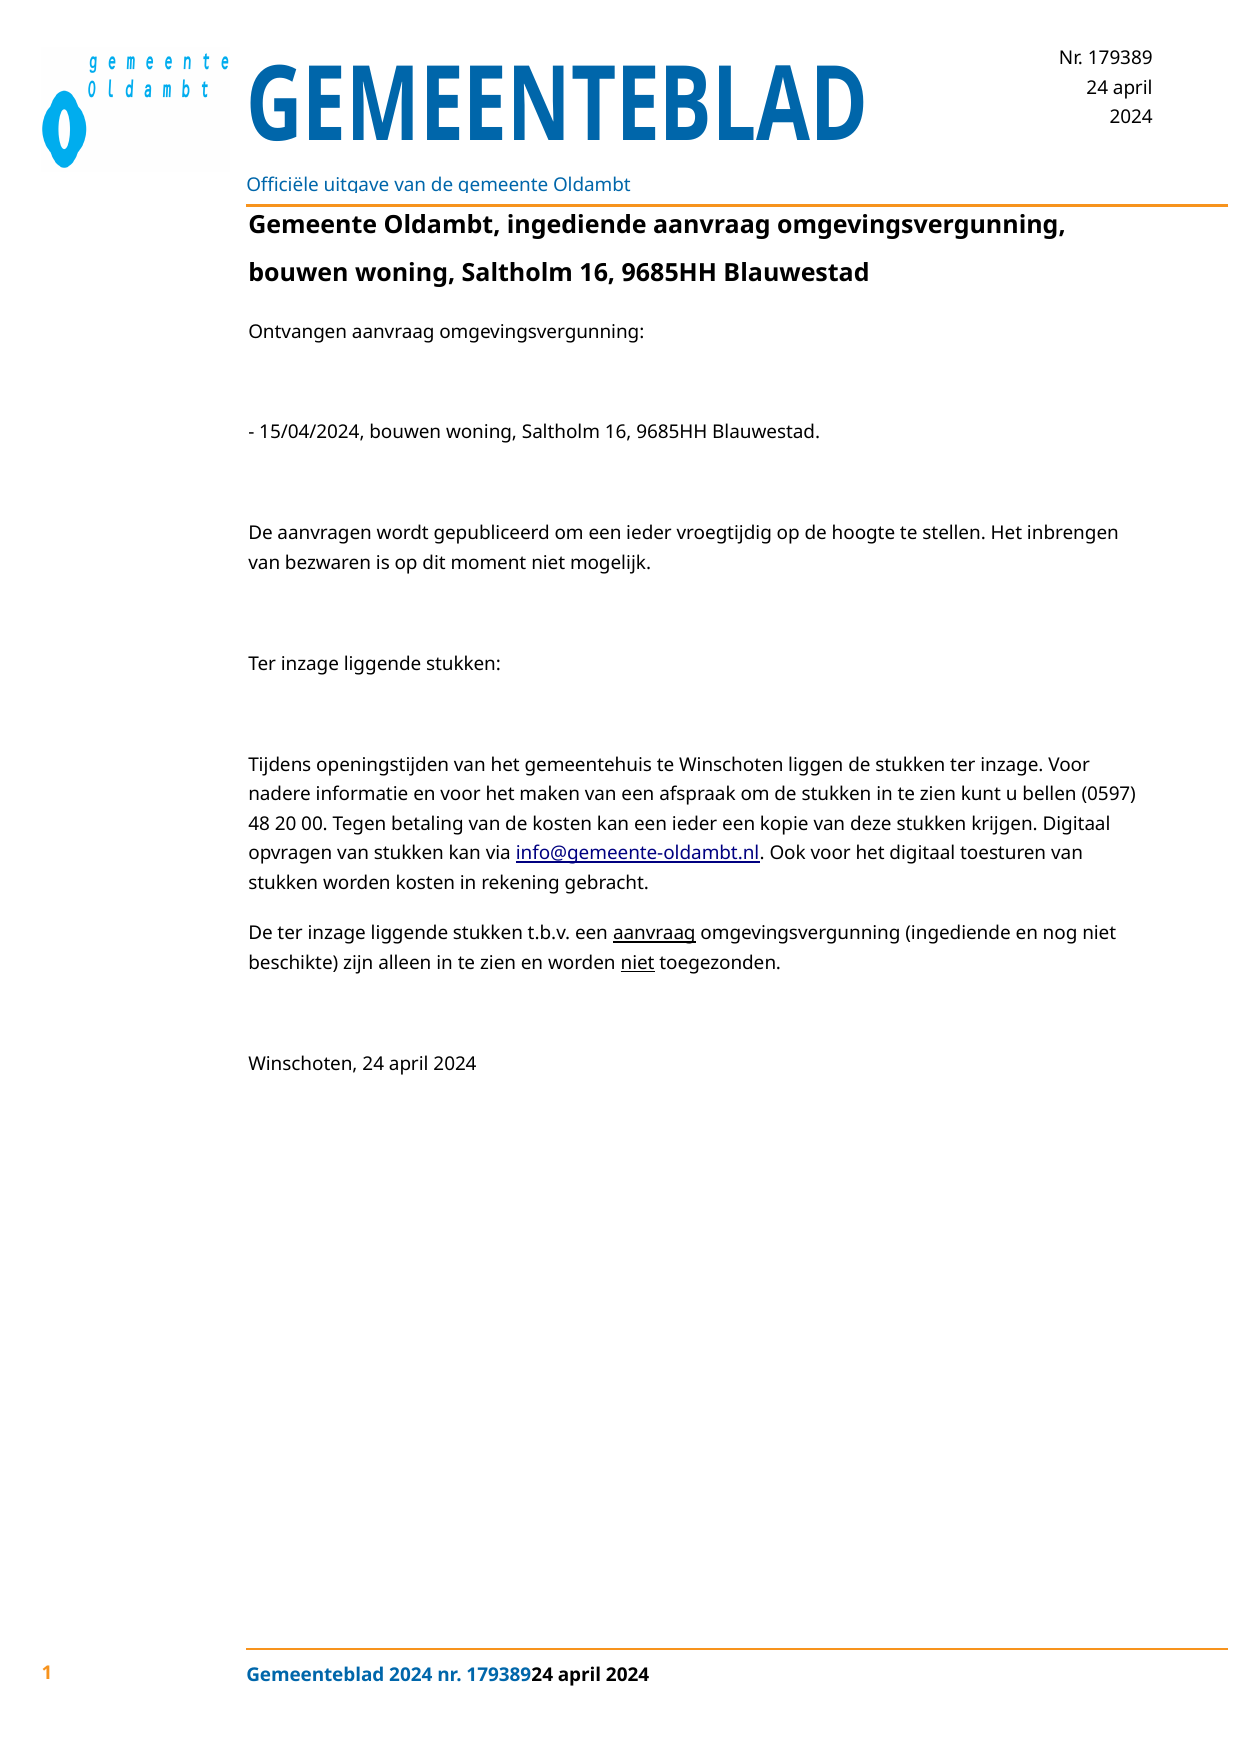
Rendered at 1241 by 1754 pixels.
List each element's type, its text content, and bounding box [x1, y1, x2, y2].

text Ontvangen aanvraag omgevingsvergunning: [248, 318, 1152, 344]
text Tijdens openingstijden van het gemeentehuis te Winschoten liggen de stukken ter inzage. Voor nadere informatie en voor het maken van een afspraak om de stukken in te zien kunt u bellen (0597) 48 20 00. Tegen betaling van de kosten kan een ieder een kopie van deze stukken krijgen. Digitaal opvragen van stukken kan via info@gemeente-oldambt.nl. Ook voor het digitaal toesturen van stukken worden kosten in rekening gebracht. [248, 751, 1152, 895]
text - 15/04/2024, bouwen woning, Saltholm 16, 9685HH Blauwestad. [248, 419, 1152, 444]
text Gemeente Oldambt, ingediende aanvraag omgevingsvergunning, bouwen woning, Saltholm 16, 9685HH Blauwestad [248, 207, 1152, 288]
text De ter inzage liggende stukken t.b.v. een aanvraag omgevingsvergunning (ingediende en nog niet beschikte) zijn alleen in te zien en worden niet toegezonden. [248, 919, 1152, 975]
picture [41, 47, 231, 172]
text Ter inzage liggende stukken: [248, 650, 1152, 676]
text Winschoten, 24 april 2024 [248, 1050, 1152, 1076]
text De aanvragen wordt gepubliceerd om een ieder vroegtijdig op de hoogte te stellen. Het inbrengen van bezwaren is op dit moment niet mogelijk. [248, 519, 1152, 575]
